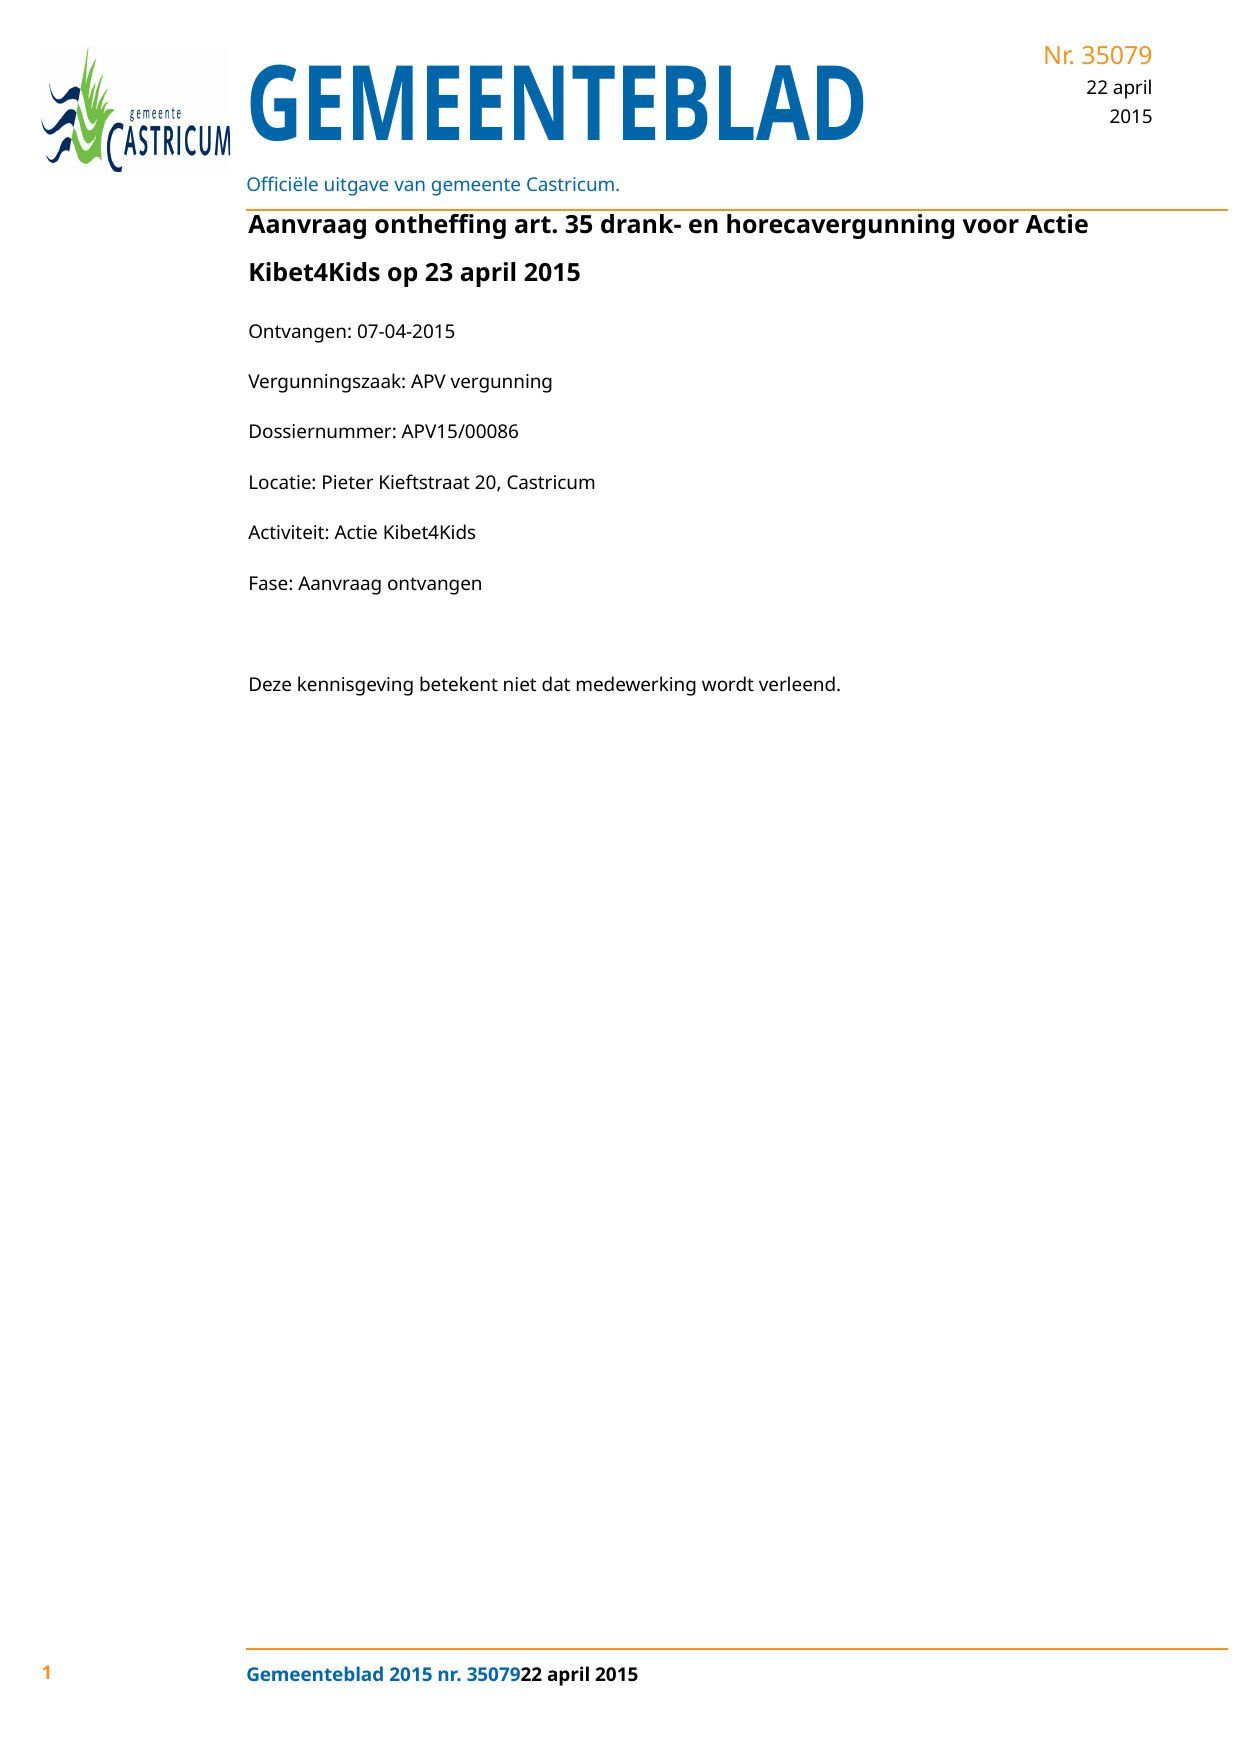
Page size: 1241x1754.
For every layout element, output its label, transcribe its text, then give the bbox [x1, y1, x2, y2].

text Fase: Aanvraag ontvangen [248, 570, 1152, 596]
text Vergunningszaak: APV vergunning [248, 368, 1152, 394]
text Deze kennisgeving betekent niet dat medewerking wordt verleend. [248, 671, 1152, 697]
text Ontvangen: 07-04-2015 [248, 318, 1152, 344]
text Activiteit: Actie Kibet4Kids [248, 519, 1152, 545]
picture [41, 47, 231, 172]
text Aanvraag ontheffing art. 35 drank- en horecavergunning voor Actie Kibet4Kids op 23 april 2015 [248, 211, 1152, 288]
text Dossiernummer: APV15/00086 [248, 419, 1152, 444]
text Locatie: Pieter Kieftstraat 20, Castricum [248, 469, 1152, 495]
